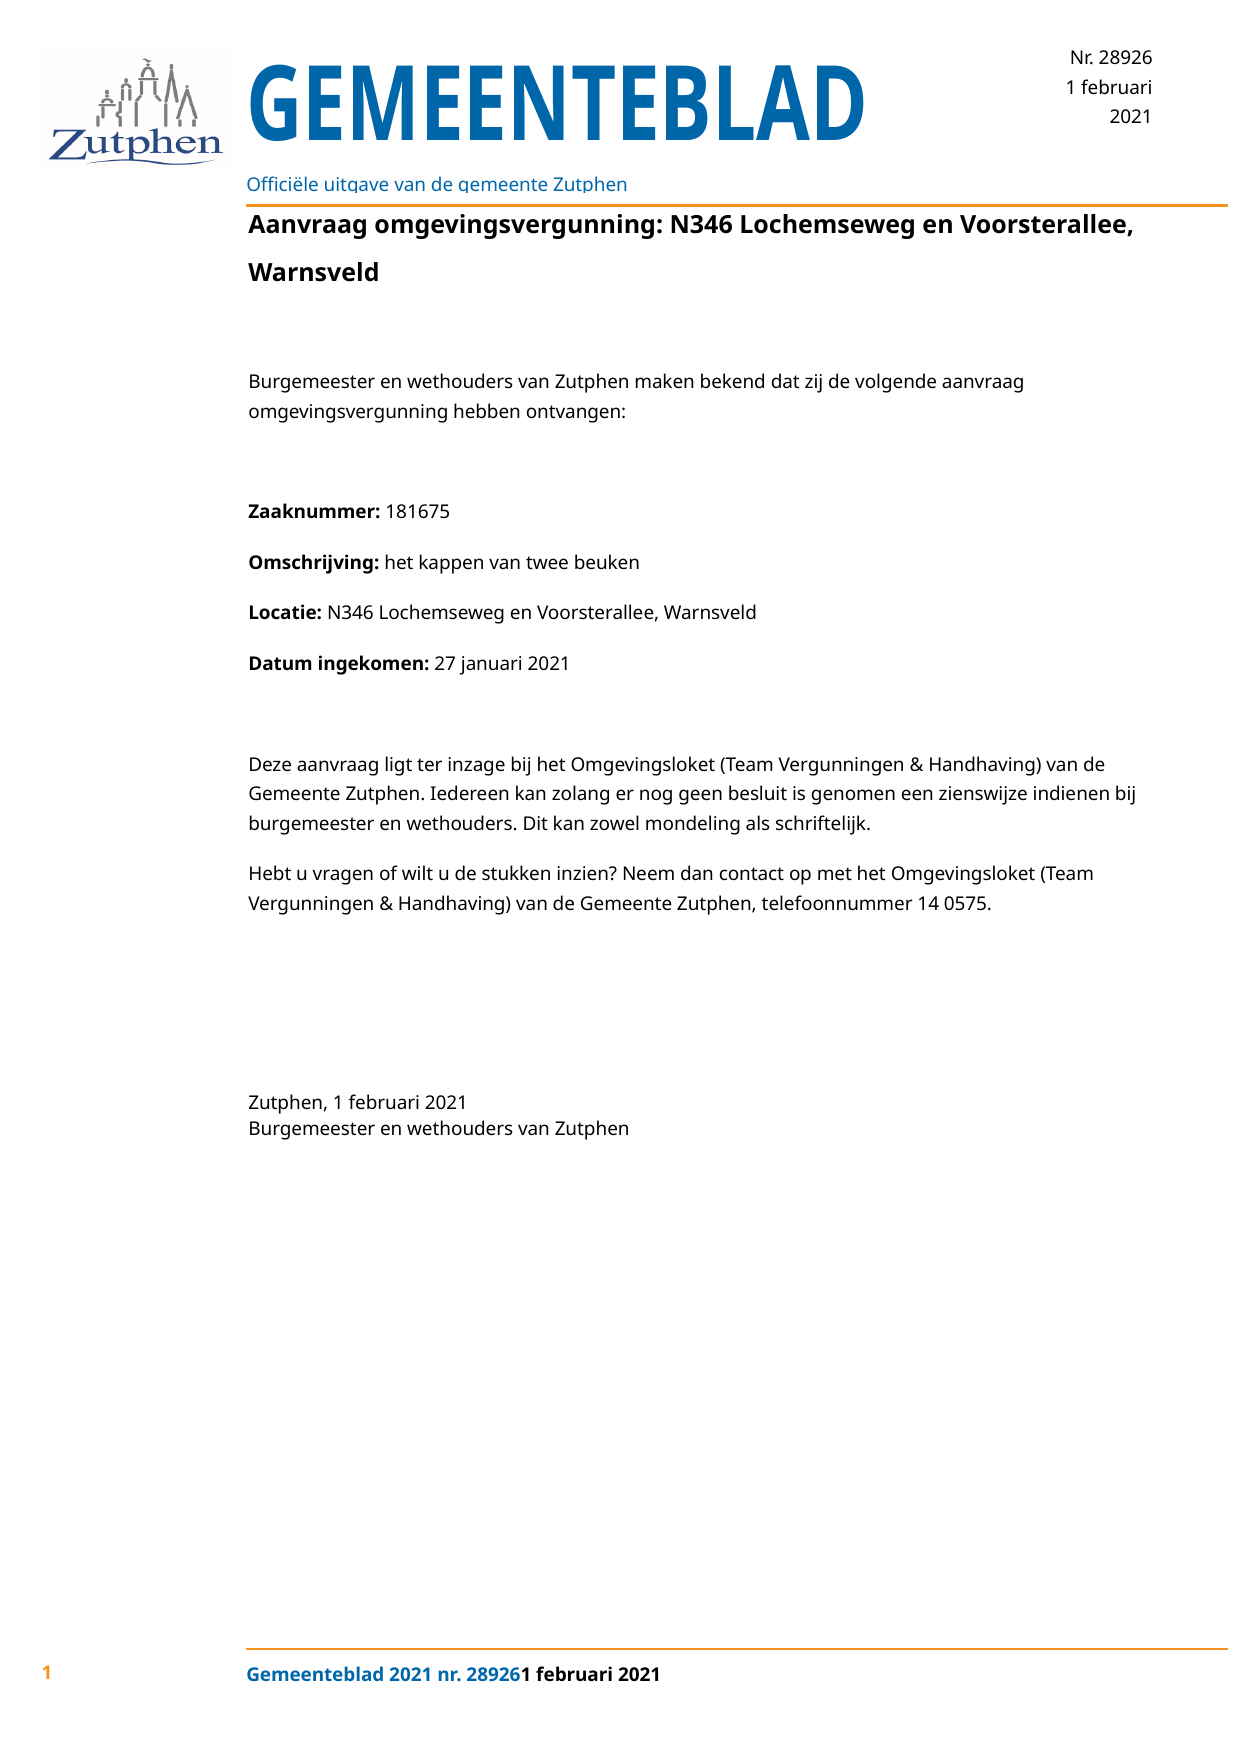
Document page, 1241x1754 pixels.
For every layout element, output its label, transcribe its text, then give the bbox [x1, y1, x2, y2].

text Aanvraag omgevingsvergunning: N346 Lochemseweg en Voorsterallee, Warnsveld [248, 207, 1152, 288]
text Zaaknummer: 181675 [248, 499, 1152, 524]
text Locatie: N346 Lochemseweg en Voorsterallee, Warnsveld [248, 599, 1152, 625]
text Deze aanvraag ligt ter inzage bij het Omgevingsloket (Team Vergunningen & Handhaving) van de Gemeente Zutphen. Iedereen kan zolang er nog geen besluit is genomen een zienswijze indienen bij burgemeester en wethouders. Dit kan zowel mondeling als schriftelijk. [248, 751, 1152, 836]
text Datum ingekomen: 27 januari 2021 [248, 650, 1152, 676]
text Zutphen, 1 februari 2021 [248, 1089, 1152, 1115]
text Burgemeester en wethouders van Zutphen [248, 1115, 1152, 1141]
text Burgemeester en wethouders van Zutphen maken bekend dat zij de volgende aanvraag omgevingsvergunning hebben ontvangen: [248, 368, 1152, 424]
picture [41, 47, 231, 172]
text Omschrijving: het kappen van twee beuken [248, 549, 1152, 575]
text Hebt u vragen of wilt u de stukken inzien? Neem dan contact op met het Omgevingsloket (Team Vergunningen & Handhaving) van de Gemeente Zutphen, telefoonnummer 14 0575. [248, 860, 1152, 916]
